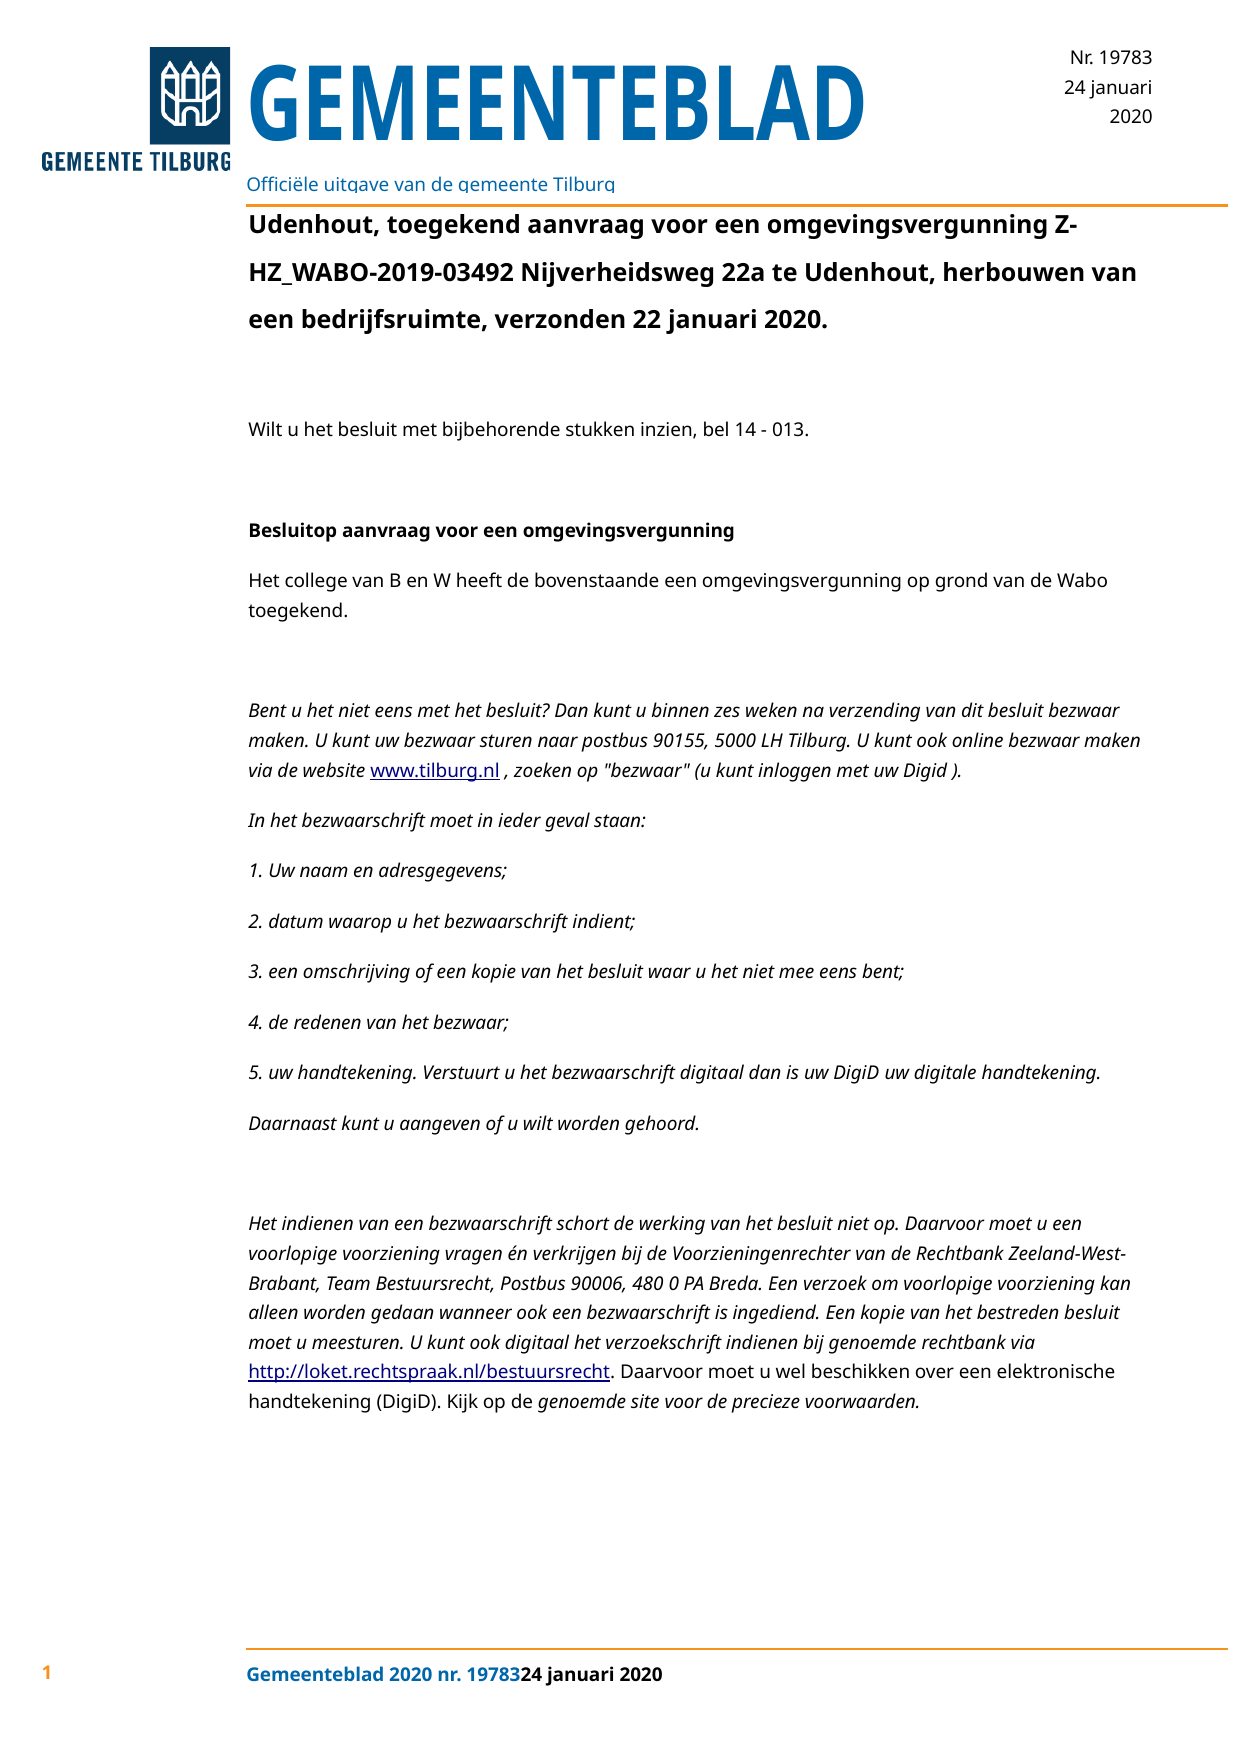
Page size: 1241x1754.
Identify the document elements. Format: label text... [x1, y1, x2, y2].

text Besluitop aanvraag voor een omgevingsvergunning [248, 517, 1152, 542]
text 1. Uw naam en adresgegevens; [248, 858, 1152, 883]
text Het indienen van een bezwaarschrift schort de werking van het besluit niet op. Daarvoor moet u een voorlopige voorziening vragen én verkrijgen bij de Voorzieningenrechter van de Rechtbank Zeeland-West-Brabant, Team Bestuursrecht, Postbus 90006, 480 0 PA Breda. Een verzoek om voorlopige voorziening kan alleen worden gedaan wanneer ook een bezwaarschrift is ingediend. Een kopie van het bestreden besluit moet u meesturen. U kunt ook digitaal het verzoekschrift indienen bij genoemde rechtbank via http://loket.rechtspraak.nl/bestuursrecht. Daarvoor moet u wel beschikken over een elektronische handtekening (DigiD). Kijk op de genoemde site voor de precieze voorwaarden. [248, 1211, 1152, 1414]
text Wilt u het besluit met bijbehorende stukken inzien, bel 14 - 013. [248, 416, 1152, 442]
text 4. de redenen van het bezwaar; [248, 1009, 1152, 1034]
text 5. uw handtekening. Verstuurt u het bezwaarschrift digitaal dan is uw DigiD uw digitale handtekening. [248, 1059, 1152, 1085]
text In het bezwaarschrift moet in ieder geval staan: [248, 807, 1152, 833]
text Daarnaast kunt u aangeven of u wilt worden gehoord. [248, 1110, 1152, 1135]
text Het college van B en W heeft de bovenstaande een omgevingsvergunning op grond van de Wabo toegekend. [248, 567, 1152, 622]
text Bent u het niet eens met het besluit? Dan kunt u binnen zes weken na verzending van dit besluit bezwaar maken. U kunt uw bezwaar sturen naar postbus 90155, 5000 LH Tilburg. U kunt ook online bezwaar maken via de website www.tilburg.nl , zoeken op "bezwaar" (u kunt inloggen met uw Digid ). [248, 698, 1152, 782]
text 3. een omschrijving of een kopie van het besluit waar u het niet mee eens bent; [248, 958, 1152, 984]
picture [41, 47, 231, 172]
text 2. datum waarop u het bezwaarschrift indient; [248, 908, 1152, 934]
text Udenhout, toegekend aanvraag voor een omgevingsvergunning Z-HZ_WABO-2019-03492 Nijverheidsweg 22a te Udenhout, herbouwen van een bedrijfsruimte, verzonden 22 januari 2020. [248, 207, 1152, 336]
